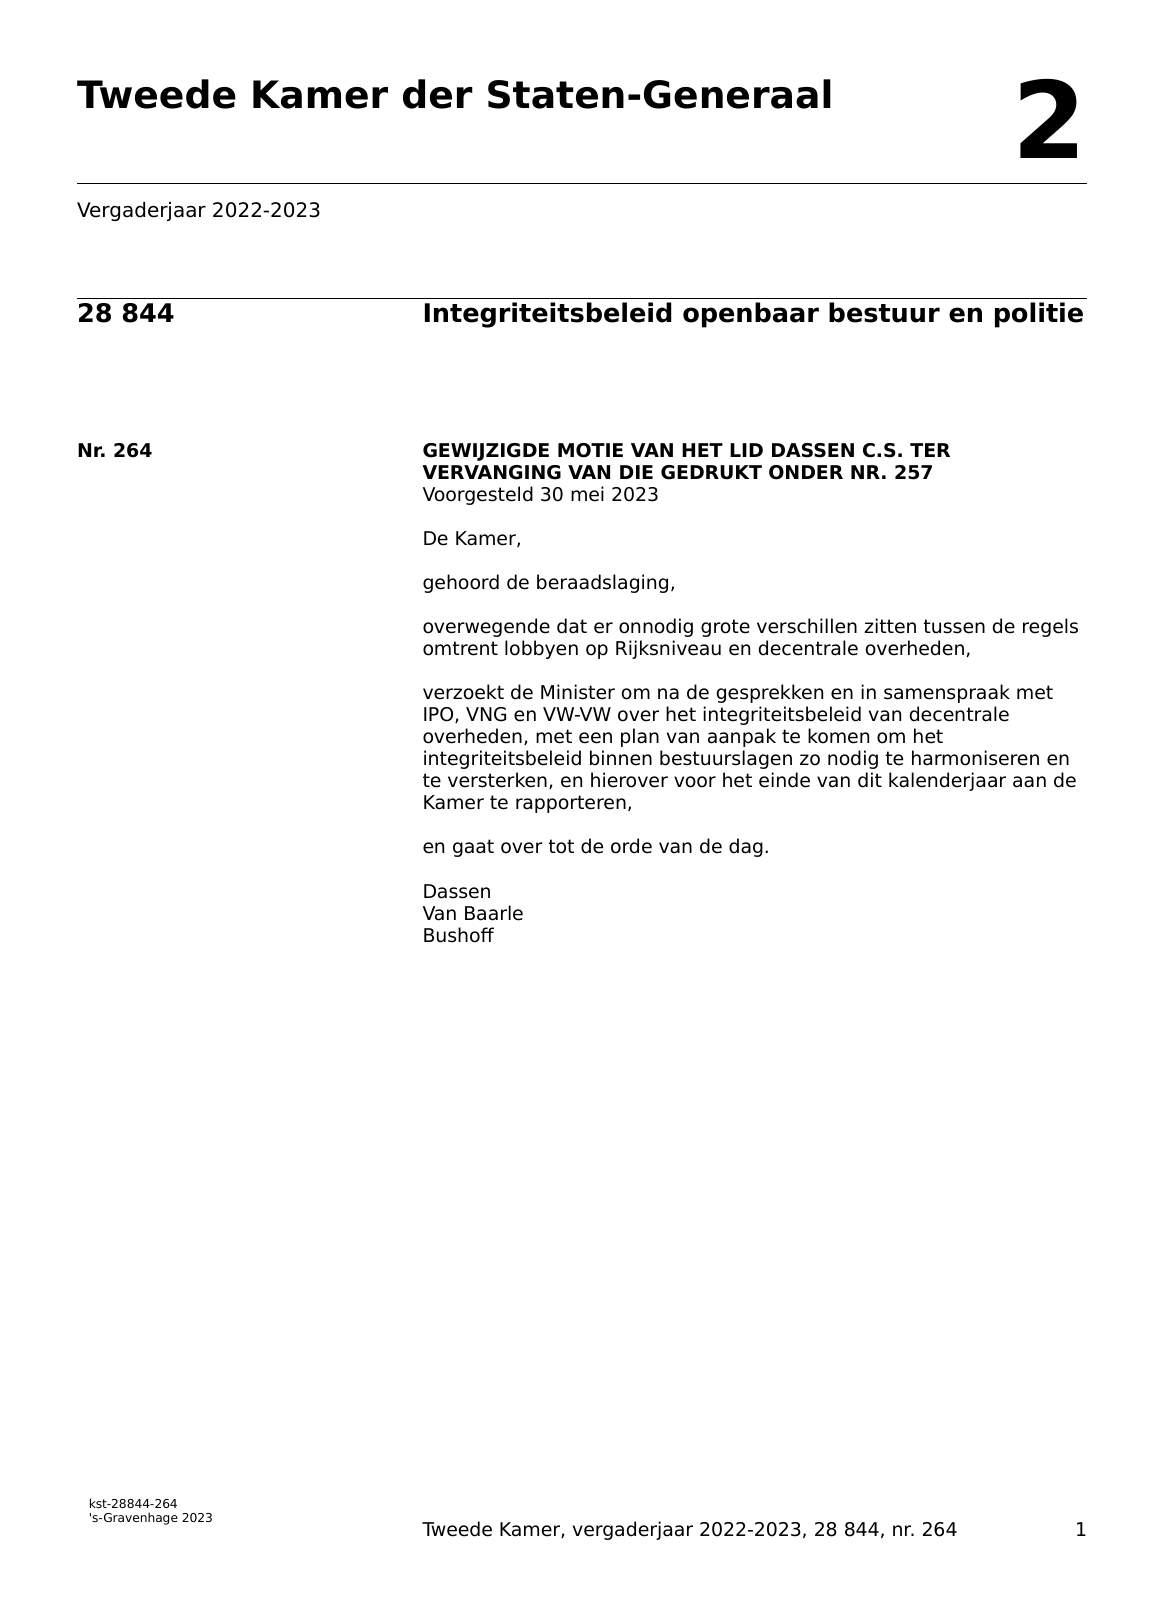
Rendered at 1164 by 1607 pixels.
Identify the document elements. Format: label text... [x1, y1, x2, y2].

text kst-28844-264 [88, 1497, 323, 1511]
subtitle Nr. 264 GEWIJZIGDE MOTIE VAN HET LID DASSEN C.S. TER VERVANGING VAN DIE GEDRUKT ONDER NR. 257 [77, 440, 1087, 484]
text en gaat over tot de orde van de dag. [422, 836, 1087, 858]
text Voorgesteld 30 mei 2023 [422, 484, 1087, 506]
text De Kamer, [422, 528, 1087, 550]
text gehoord de beraadslaging, [422, 572, 1087, 594]
text 's-Gravenhage 2023 [88, 1511, 323, 1525]
table_header Tweede Kamer der Staten-Generaal [77, 59, 886, 183]
table_header 2 [886, 59, 1087, 183]
text overwegende dat er onnodig grote verschillen zitten tussen de regels omtrent lobbyen op Rijksniveau en decentrale overheden, [422, 616, 1087, 660]
text Dassen [422, 881, 1087, 902]
text verzoekt de Minister om na de gesprekken en in samenspraak met IPO, VNG en VW-VW over het integriteitsbeleid van decentrale overheden, met een plan van aanpak te komen om het integriteitsbeleid binnen bestuurslagen zo nodig te harmoniseren en te versterken, en hierover voor het einde van dit kalenderjaar aan de Kamer te rapporteren, [422, 682, 1087, 814]
table_cell Vergaderjaar 2022-2023 [77, 184, 1087, 298]
text Van Baarle [422, 902, 1087, 924]
text Bushoff [422, 924, 1087, 946]
subtitle 28 844 Integriteitsbeleid openbaar bestuur en politie [77, 299, 1087, 329]
